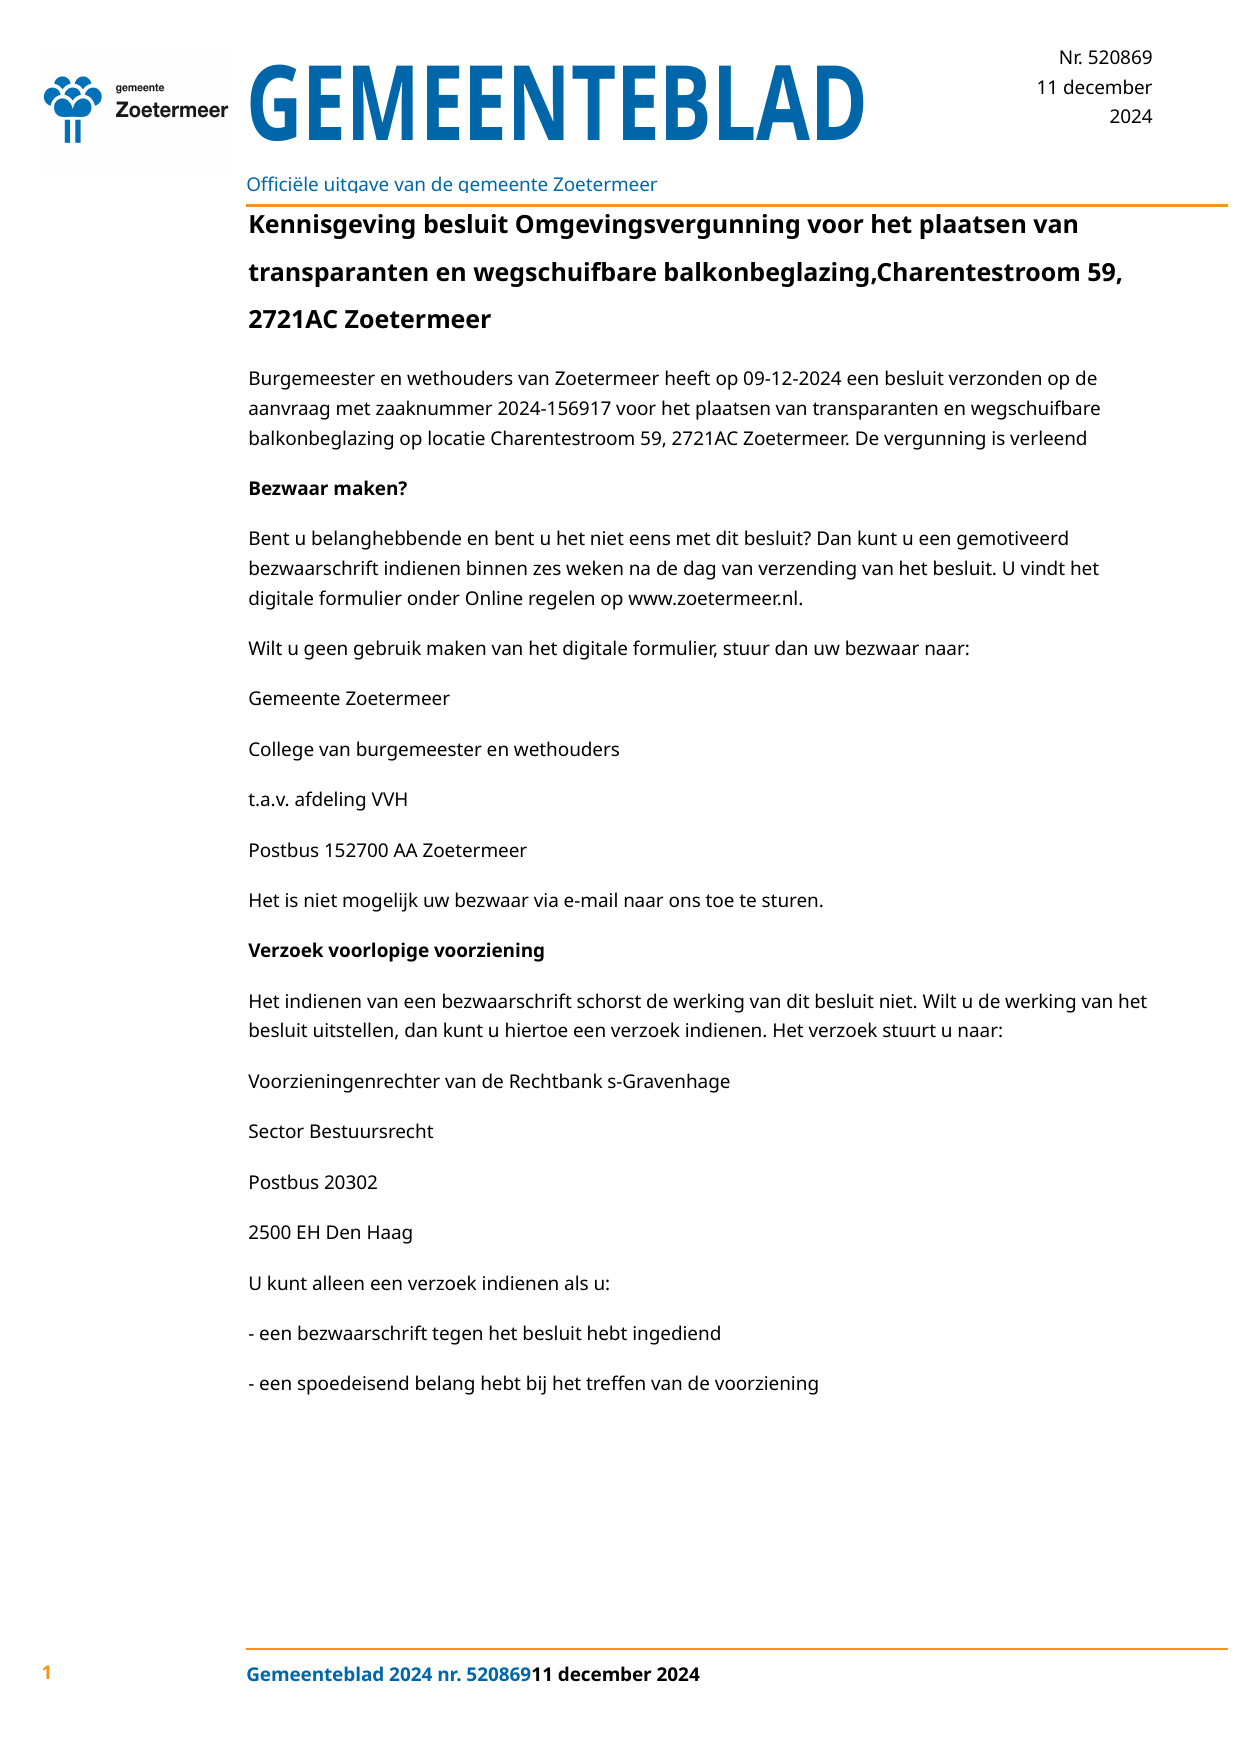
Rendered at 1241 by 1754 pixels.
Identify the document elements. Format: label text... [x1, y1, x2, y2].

text 2500 EH Den Haag [248, 1219, 1152, 1245]
text Burgemeester en wethouders van Zoetermeer heeft op 09-12-2024 een besluit verzonden op de aanvraag met zaaknummer 2024-156917 voor het plaatsen van transparanten en wegschuifbare balkonbeglazing op locatie Charentestroom 59, 2721AC Zoetermeer. De vergunning is verleend [248, 366, 1152, 450]
text Postbus 20302 [248, 1169, 1152, 1194]
text Gemeente Zoetermeer [248, 686, 1152, 711]
text College van burgemeester en wethouders [248, 736, 1152, 762]
text Kennisgeving besluit Omgevingsvergunning voor het plaatsen van transparanten en wegschuifbare balkonbeglazing,Charentestroom 59, 2721AC Zoetermeer [248, 207, 1152, 336]
text Het indienen van een bezwaarschrift schorst de werking van dit besluit niet. Wilt u de werking van het besluit uitstellen, dan kunt u hiertoe een verzoek indienen. Het verzoek stuurt u naar: [248, 988, 1152, 1043]
text - een bezwaarschrift tegen het besluit hebt ingediend [248, 1320, 1152, 1346]
text Bezwaar maken? [248, 475, 1152, 501]
picture [41, 47, 231, 172]
text Verzoek voorlopige voorziening [248, 938, 1152, 963]
text Voorzieningenrechter van de Rechtbank s-Gravenhage [248, 1068, 1152, 1094]
text Sector Bestuursrecht [248, 1118, 1152, 1144]
text t.a.v. afdeling VVH [248, 786, 1152, 812]
text - een spoedeisend belang hebt bij het treffen van de voorziening [248, 1371, 1152, 1396]
text Wilt u geen gebruik maken van het digitale formulier, stuur dan uw bezwaar naar: [248, 635, 1152, 661]
text Bent u belanghebbende en bent u het niet eens met dit besluit? Dan kunt u een gemotiveerd bezwaarschrift indienen binnen zes weken na de dag van verzending van het besluit. U vindt het digitale formulier onder Online regelen op www.zoetermeer.nl. [248, 526, 1152, 610]
text Postbus 152700 AA Zoetermeer [248, 837, 1152, 862]
text Het is niet mogelijk uw bezwaar via e-mail naar ons toe te sturen. [248, 887, 1152, 913]
text U kunt alleen een verzoek indienen als u: [248, 1270, 1152, 1295]
